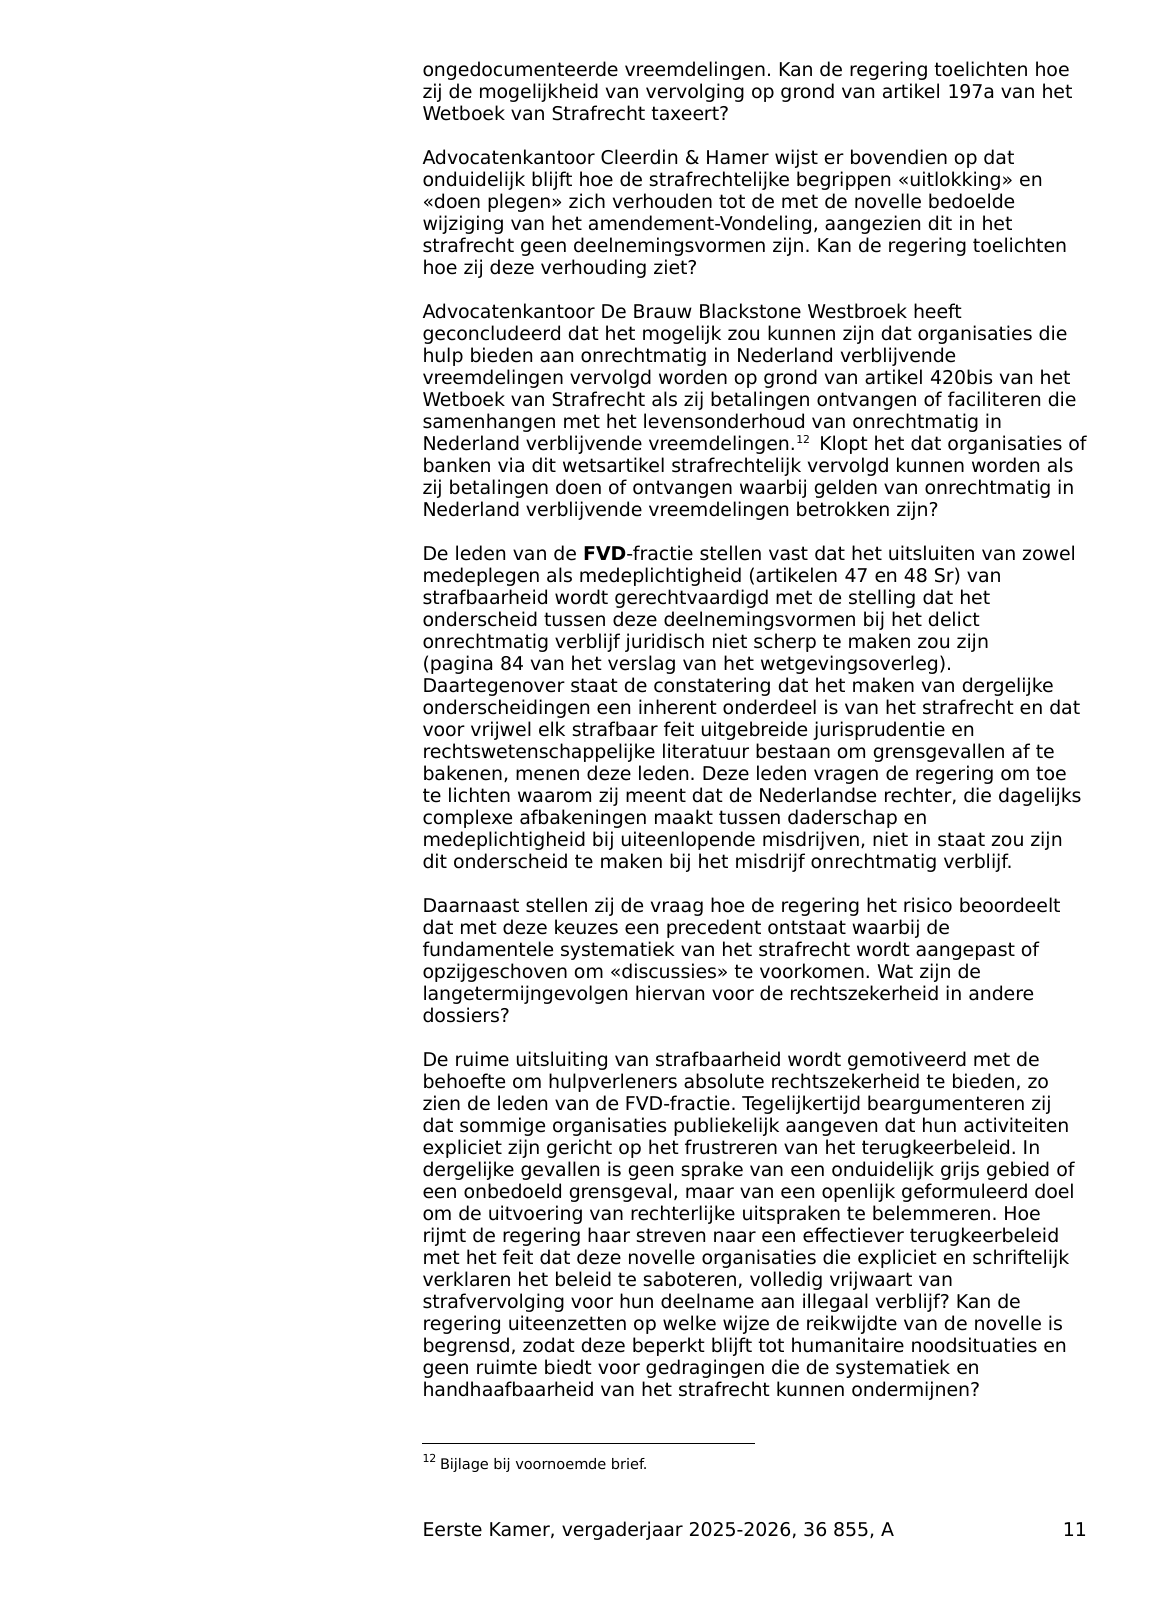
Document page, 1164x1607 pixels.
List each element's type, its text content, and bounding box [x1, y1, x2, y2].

text Advocatenkantoor Cleerdin & Hamer wijst er bovendien op dat onduidelijk blijft hoe de strafrechtelijke begrippen «uitlokking» en «doen plegen» zich verhouden tot de met de novelle bedoelde wijziging van het amendement-Vondeling, aangezien dit in het strafrecht geen deelnemingsvormen zijn. Kan de regering toelichten hoe zij deze verhouding ziet? [422, 147, 1087, 279]
text ongedocumenteerde vreemdelingen. Kan de regering toelichten hoe zij de mogelijkheid van vervolging op grond van artikel 197a van het Wetboek van Strafrecht taxeert? [422, 59, 1087, 125]
text De ruime uitsluiting van strafbaarheid wordt gemotiveerd met de behoefte om hulpverleners absolute rechtszekerheid te bieden, zo zien de leden van de FVD-fractie. Tegelijkertijd beargumenteren zij dat sommige organisaties publiekelijk aangeven dat hun activiteiten expliciet zijn gericht op het frustreren van het terugkeerbeleid. In dergelijke gevallen is geen sprake van een onduidelijk grijs gebied of een onbedoeld grensgeval, maar van een openlijk geformuleerd doel om de uitvoering van rechterlijke uitspraken te belemmeren. Hoe rijmt de regering haar streven naar een effectiever terugkeerbeleid met het feit dat deze novelle organisaties die expliciet en schriftelijk verklaren het beleid te saboteren, volledig vrijwaart van strafvervolging voor hun deelname aan illegaal verblijf? Kan de regering uiteenzetten op welke wijze de reikwijdte van de novelle is begrensd, zodat deze beperkt blijft tot humanitaire noodsituaties en geen ruimte biedt voor gedragingen die de systematiek en handhaafbaarheid van het strafrecht kunnen ondermijnen? [422, 1049, 1087, 1401]
text Advocatenkantoor De Brauw Blackstone Westbroek heeft geconcludeerd dat het mogelijk zou kunnen zijn dat organisaties die hulp bieden aan onrechtmatig in Nederland verblijvende vreemdelingen vervolgd worden op grond van artikel 420bis van het Wetboek van Strafrecht als zij betalingen ontvangen of faciliteren die samenhangen met het levensonderhoud van onrechtmatig in Nederland verblijvende vreemdelingen. Klopt het dat organisaties of banken via dit wetsartikel strafrechtelijk vervolgd kunnen worden als zij betalingen doen of ontvangen waarbij gelden van onrechtmatig in Nederland verblijvende vreemdelingen betrokken zijn? [422, 301, 1087, 521]
text Daarnaast stellen zij de vraag hoe de regering het risico beoordeelt dat met deze keuzes een precedent ontstaat waarbij de fundamentele systematiek van het strafrecht wordt aangepast of opzijgeschoven om «discussies» te voorkomen. Wat zijn de langetermijngevolgen hiervan voor de rechtszekerheid in andere dossiers? [422, 895, 1087, 1027]
text De leden van de FVD-fractie stellen vast dat het uitsluiten van zowel medeplegen als medeplichtigheid (artikelen 47 en 48 Sr) van strafbaarheid wordt gerechtvaardigd met de stelling dat het onderscheid tussen deze deelnemingsvormen bij het delict onrechtmatig verblijf juridisch niet scherp te maken zou zijn (pagina 84 van het verslag van het wetgevingsoverleg). Daartegenover staat de constatering dat het maken van dergelijke onderscheidingen een inherent onderdeel is van het strafrecht en dat voor vrijwel elk strafbaar feit uitgebreide jurisprudentie en rechtswetenschappelijke literatuur bestaan om grensgevallen af te bakenen, menen deze leden. Deze leden vragen de regering om toe te lichten waarom zij meent dat de Nederlandse rechter, die dagelijks complexe afbakeningen maakt tussen daderschap en medeplichtigheid bij uiteenlopende misdrijven, niet in staat zou zijn dit onderscheid te maken bij het misdrijf onrechtmatig verblijf. [422, 543, 1087, 873]
text Bijlage bij voornoemde brief. [422, 1452, 1087, 1474]
